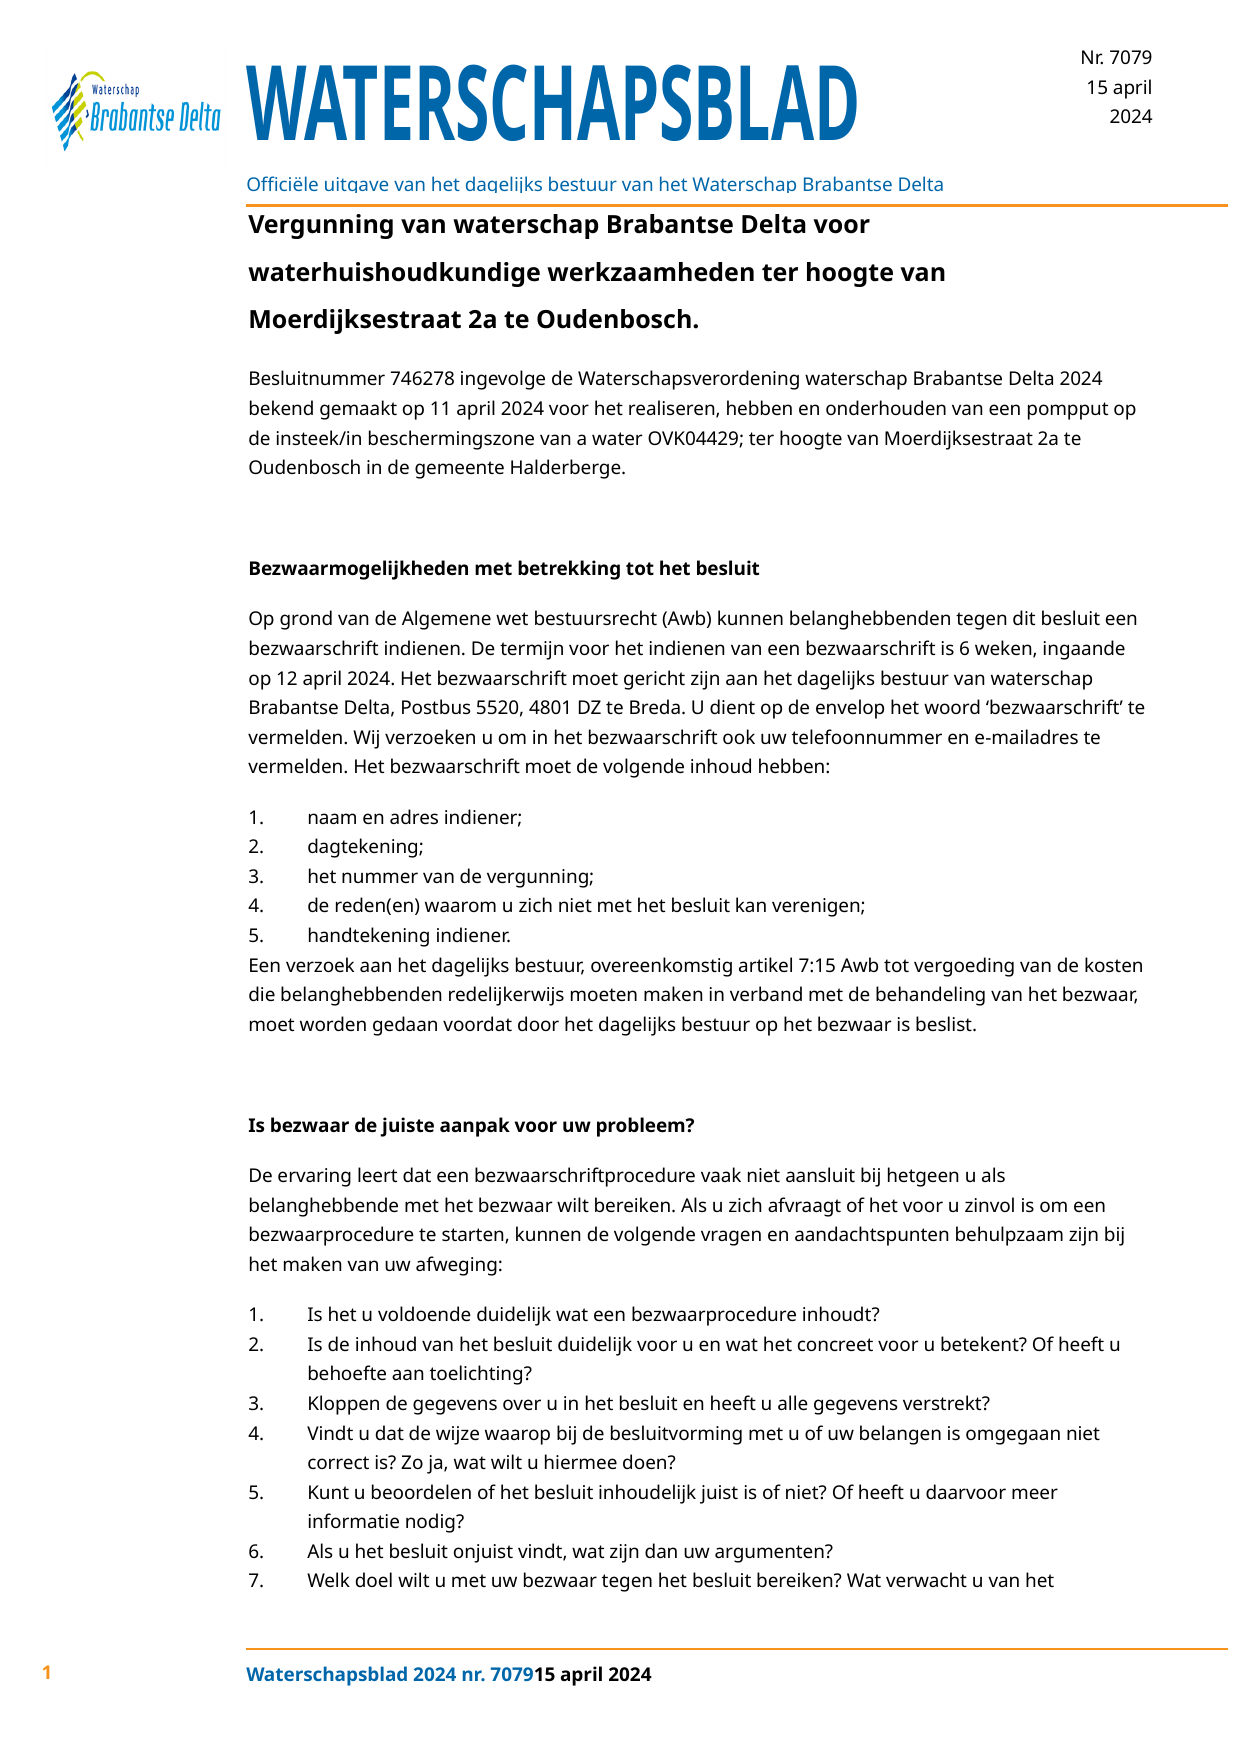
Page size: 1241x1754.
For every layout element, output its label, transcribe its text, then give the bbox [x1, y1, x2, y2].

text Besluitnummer 746278 ingevolge de Waterschapsverordening waterschap Brabantse Delta 2024 bekend gemaakt op 11 april 2024 voor het realiseren, hebben en onderhouden van een pompput op de insteek/in beschermingszone van a water OVK04429; ter hoogte van Moerdijksestraat 2a te Oudenbosch in de gemeente Halderberge. [248, 366, 1152, 480]
picture [41, 47, 231, 172]
list Is het u voldoende duidelijk wat een bezwaarprocedure inhoudt? [248, 1301, 1152, 1327]
list Vindt u dat de wijze waarop bij de besluitvorming met u of uw belangen is omgegaan niet correct is? Zo ja, wat wilt u hiermee doen? [248, 1420, 1152, 1475]
list Kloppen de gegevens over u in het besluit en heeft u alle gegevens verstrekt? [248, 1390, 1152, 1416]
text Een verzoek aan het dagelijks bestuur, overeenkomstig artikel 7:15 Awb tot vergoeding van de kosten die belanghebbenden redelijkerwijs moeten maken in verband met de behandeling van het bezwaar, moet worden gedaan voordat door het dagelijks bestuur op het bezwaar is beslist. [248, 952, 1152, 1037]
list Welk doel wilt u met uw bezwaar tegen het besluit bereiken? Wat verwacht u van het [248, 1568, 1152, 1593]
list dagtekening; [248, 833, 1152, 859]
text Op grond van de Algemene wet bestuursrecht (Awb) kunnen belanghebbenden tegen dit besluit een bezwaarschrift indienen. De termijn voor het indienen van een bezwaarschrift is 6 weken, ingaande op 12 april 2024. Het bezwaarschrift moet gericht zijn aan het dagelijks bestuur van waterschap Brabantse Delta, Postbus 5520, 4801 DZ te Breda. U dient op de envelop het woord ‘bezwaarschrift’ te vermelden. Wij verzoeken u om in het bezwaarschrift ook uw telefoonnummer en e‑mailadres te vermelden. Het bezwaarschrift moet de volgende inhoud hebben: [248, 606, 1152, 779]
text De ervaring leert dat een bezwaarschriftprocedure vaak niet aansluit bij hetgeen u als belanghebbende met het bezwaar wilt bereiken. Als u zich afvraagt of het voor u zinvol is om een bezwaarprocedure te starten, kunnen de volgende vragen en aandachtspunten behulpzaam zijn bij het maken van uw afweging: [248, 1162, 1152, 1277]
text Bezwaarmogelijkheden met betrekking tot het besluit [248, 555, 1152, 581]
text Is bezwaar de juiste aanpak voor uw probleem? [248, 1112, 1152, 1137]
list Als u het besluit onjuist vindt, wat zijn dan uw argumenten? [248, 1538, 1152, 1564]
list het nummer van de vergunning; [248, 863, 1152, 889]
list de reden(en) waarom u zich niet met het besluit kan verenigen; [248, 893, 1152, 918]
list naam en adres indiener; [248, 804, 1152, 829]
list Is de inhoud van het besluit duidelijk voor u en wat het concreet voor u betekent? Of heeft u behoefte aan toelichting? [248, 1331, 1152, 1386]
list handtekening indiener. [248, 922, 1152, 948]
text Vergunning van waterschap Brabantse Delta voor waterhuishoudkundige werkzaamheden ter hoogte van Moerdijksestraat 2a te Oudenbosch. [248, 207, 1152, 336]
list Kunt u beoordelen of het besluit inhoudelijk juist is of niet? Of heeft u daarvoor meer informatie nodig? [248, 1479, 1152, 1534]
